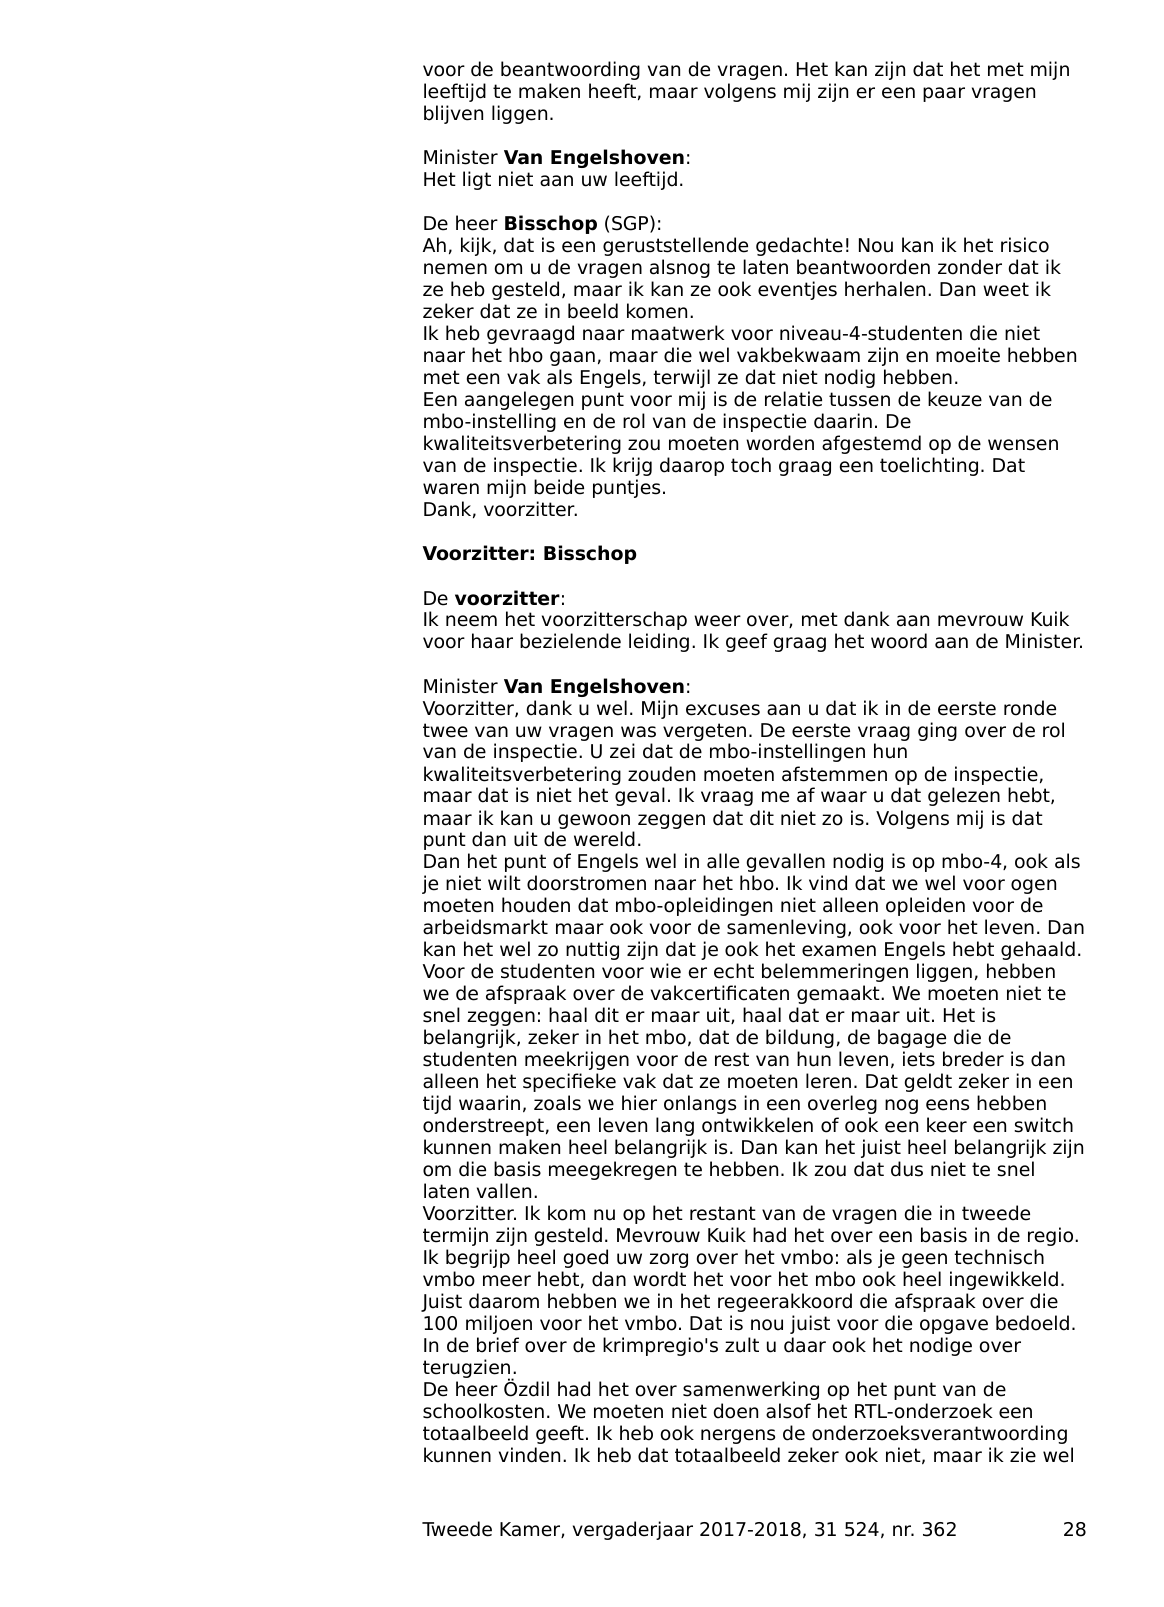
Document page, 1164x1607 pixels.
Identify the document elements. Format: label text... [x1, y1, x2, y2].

text Het ligt niet aan uw leeftijd. [422, 169, 1087, 191]
text Ah, kijk, dat is een geruststellende gedachte! Nou kan ik het risico nemen om u de vragen alsnog te laten beantwoorden zonder dat ik ze heb gesteld, maar ik kan ze ook eventjes herhalen. Dan weet ik zeker dat ze in beeld komen. [422, 235, 1087, 323]
text Dan het punt of Engels wel in alle gevallen nodig is op mbo-4, ook als je niet wilt doorstromen naar het hbo. Ik vind dat we wel voor ogen moeten houden dat mbo-opleidingen niet alleen opleiden voor de arbeidsmarkt maar ook voor de samenleving, ook voor het leven. Dan kan het wel zo nuttig zijn dat je ook het examen Engels hebt gehaald. Voor de studenten voor wie er echt belemmeringen liggen, hebben we de afspraak over de vakcertificaten gemaakt. We moeten niet te snel zeggen: haal dit er maar uit, haal dat er maar uit. Het is belangrijk, zeker in het mbo, dat de bildung, de bagage die de studenten meekrijgen voor de rest van hun leven, iets breder is dan alleen het specifieke vak dat ze moeten leren. Dat geldt zeker in een tijd waarin, zoals we hier onlangs in een overleg nog eens hebben onderstreept, een leven lang ontwikkelen of ook een keer een switch kunnen maken heel belangrijk is. Dan kan het juist heel belangrijk zijn om die basis meegekregen te hebben. Ik zou dat dus niet te snel laten vallen. [422, 851, 1087, 1203]
text Een aangelegen punt voor mij is de relatie tussen de keuze van de mbo-instelling en de rol van de inspectie daarin. De kwaliteitsverbetering zou moeten worden afgestemd op de wensen van de inspectie. Ik krijg daarop toch graag een toelichting. Dat waren mijn beide puntjes. [422, 389, 1087, 499]
text De heer Özdil had het over samenwerking op het punt van de schoolkosten. We moeten niet doen alsof het RTL-onderzoek een totaalbeeld geeft. Ik heb ook nergens de onderzoeksverantwoording kunnen vinden. Ik heb dat totaalbeeld zeker ook niet, maar ik zie wel [422, 1379, 1087, 1467]
text Minister Van Engelshoven: [422, 147, 1087, 169]
text Ik heb gevraagd naar maatwerk voor niveau-4-studenten die niet naar het hbo gaan, maar die wel vakbekwaam zijn en moeite hebben met een vak als Engels, terwijl ze dat niet nodig hebben. [422, 323, 1087, 389]
text Minister Van Engelshoven: [422, 676, 1087, 697]
text Voorzitter, dank u wel. Mijn excuses aan u dat ik in de eerste ronde twee van uw vragen was vergeten. De eerste vraag ging over de rol van de inspectie. U zei dat de mbo-instellingen hun kwaliteitsverbetering zouden moeten afstemmen op de inspectie, maar dat is niet het geval. Ik vraag me af waar u dat gelezen hebt, maar ik kan u gewoon zeggen dat dit niet zo is. Volgens mij is dat punt dan uit de wereld. [422, 697, 1087, 851]
text Dank, voorzitter. [422, 499, 1087, 521]
text Voorzitter. Ik kom nu op het restant van de vragen die in tweede termijn zijn gesteld. Mevrouw Kuik had het over een basis in de regio. Ik begrijp heel goed uw zorg over het vmbo: als je geen technisch vmbo meer hebt, dan wordt het voor het mbo ook heel ingewikkeld. Juist daarom hebben we in het regeerakkoord die afspraak over die 100 miljoen voor het vmbo. Dat is nou juist voor die opgave bedoeld. In de brief over de krimpregio's zult u daar ook het nodige over terugzien. [422, 1203, 1087, 1379]
text De voorzitter: [422, 587, 1087, 609]
text voor de beantwoording van de vragen. Het kan zijn dat het met mijn leeftijd te maken heeft, maar volgens mij zijn er een paar vragen blijven liggen. [422, 59, 1087, 125]
subtitle Voorzitter: Bisschop [422, 543, 1087, 565]
text Ik neem het voorzitterschap weer over, met dank aan mevrouw Kuik voor haar bezielende leiding. Ik geef graag het woord aan de Minister. [422, 609, 1087, 653]
text De heer Bisschop (SGP): [422, 213, 1087, 235]
